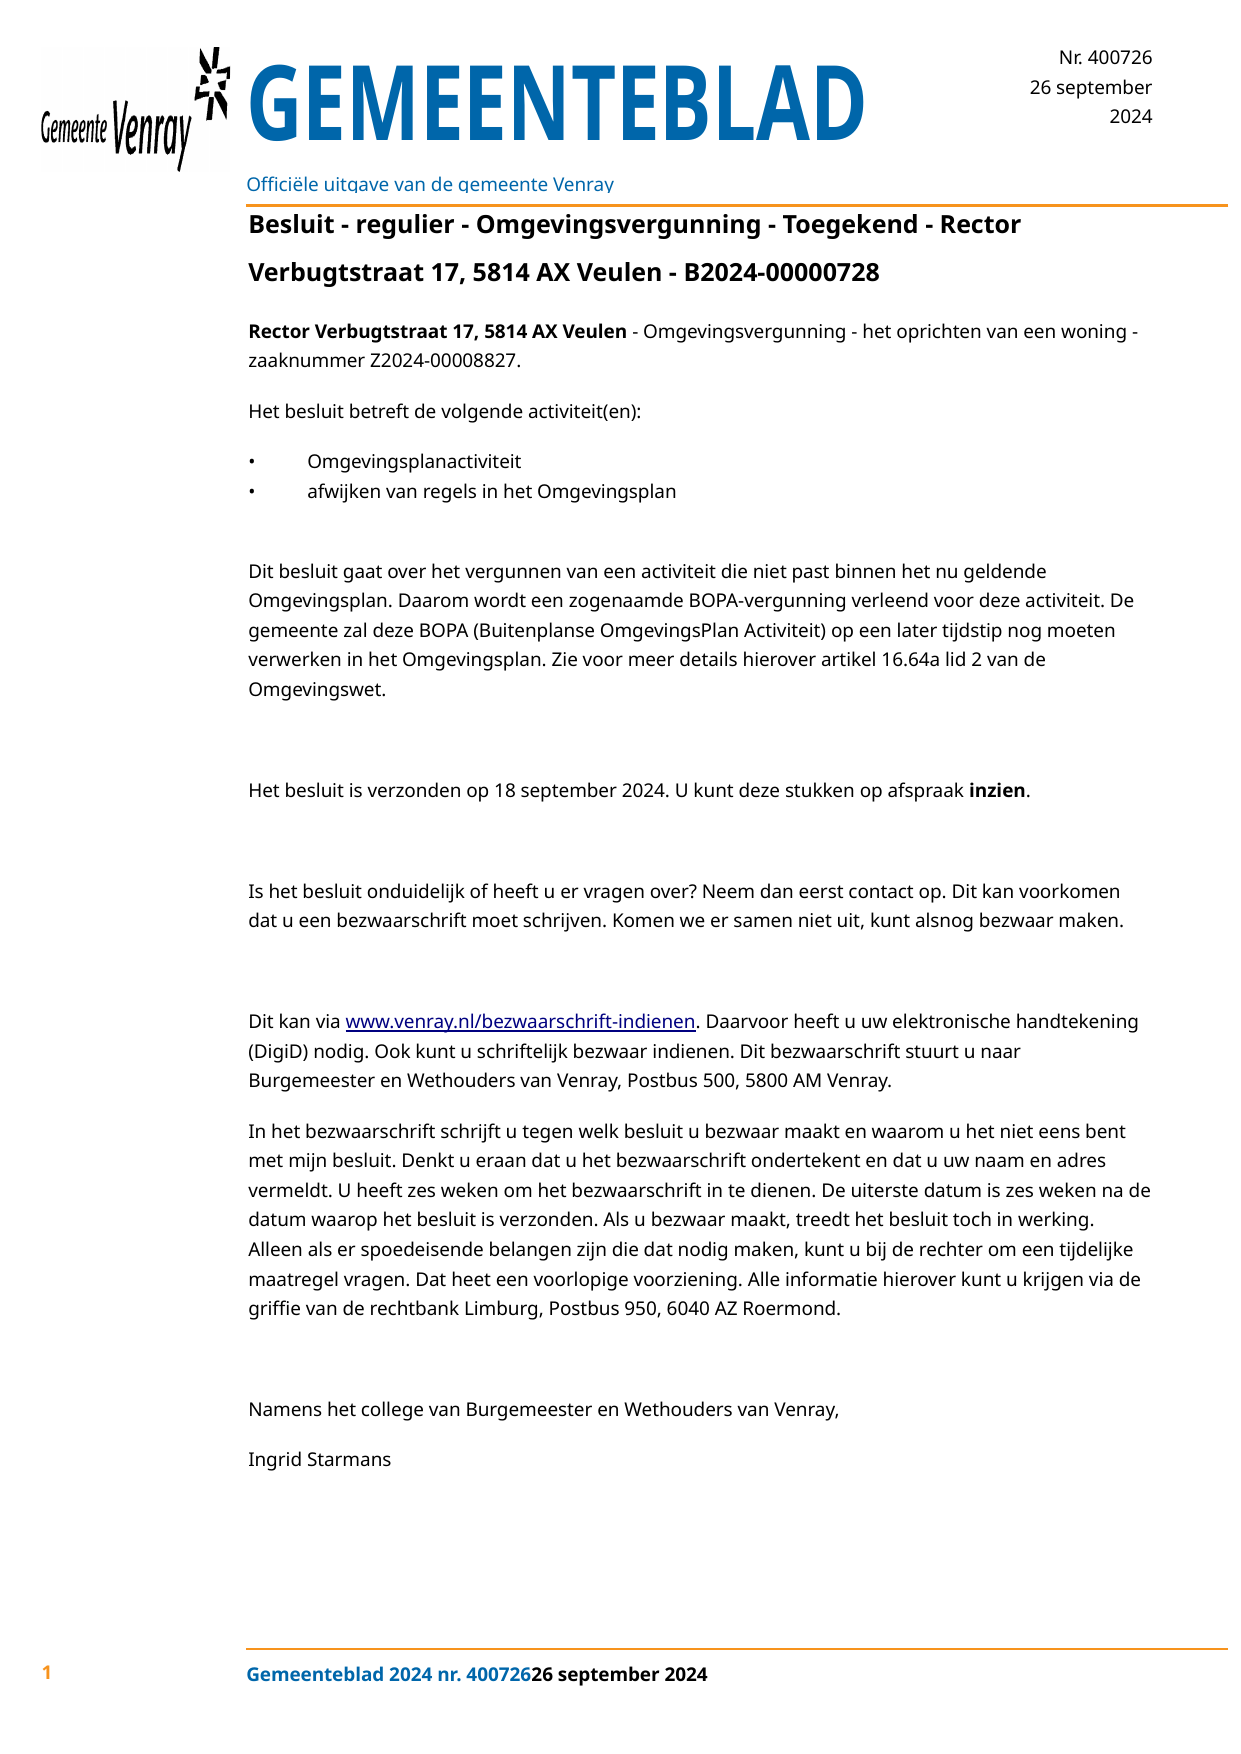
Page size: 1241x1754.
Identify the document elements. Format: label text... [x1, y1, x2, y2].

text Rector Verbugtstraat 17, 5814 AX Veulen - Omgevingsvergunning - het oprichten van een woning - zaaknummer Z2024-00008827. [248, 318, 1152, 373]
picture [41, 47, 231, 172]
text Besluit - regulier - Omgevingsvergunning - Toegekend - Rector Verbugtstraat 17, 5814 AX Veulen - B2024-00000728 [248, 207, 1152, 288]
list Omgevingsplanactiviteit [248, 448, 1152, 474]
text Is het besluit onduidelijk of heeft u er vragen over? Neem dan eerst contact op. Dit kan voorkomen dat u een bezwaarschrift moet schrijven. Komen we er samen niet uit, kunt alsnog bezwaar maken. [248, 878, 1152, 933]
text In het bezwaarschrift schrijft u tegen welk besluit u bezwaar maakt en waarom u het niet eens bent met mijn besluit. Denkt u eraan dat u het bezwaarschrift ondertekent en dat u uw naam en adres vermeldt. U heeft zes weken om het bezwaarschrift in te dienen. De uiterste datum is zes weken na de datum waarop het besluit is verzonden. Als u bezwaar maakt, treedt het besluit toch in werking. Alleen als er spoedeisende belangen zijn die dat nodig maken, kunt u bij de rechter om een tijdelijke maatregel vragen. Dat heet een voorlopige voorziening. Alle informatie hierover kunt u krijgen via de griffie van de rechtbank Limburg, Postbus 950, 6040 AZ Roermond. [248, 1118, 1152, 1321]
list afwijken van regels in het Omgevingsplan [248, 478, 1152, 504]
text Ingrid Starmans [248, 1447, 1152, 1472]
text Dit besluit gaat over het vergunnen van een activiteit die niet past binnen het nu geldende Omgevingsplan. Daarom wordt een zogenaamde BOPA-vergunning verleend voor deze activiteit. De gemeente zal deze BOPA (Buitenplanse OmgevingsPlan Activiteit) op een later tijdstip nog moeten verwerken in het Omgevingsplan. Zie voor meer details hierover artikel 16.64a lid 2 van de Omgevingswet. [248, 558, 1152, 702]
text Dit kan via www.venray.nl/bezwaarschrift-indienen. Daarvoor heeft u uw elektronische handtekening (DigiD) nodig. Ook kunt u schriftelijk bezwaar indienen. Dit bezwaarschrift stuurt u naar Burgemeester en Wethouders van Venray, Postbus 500, 5800 AM Venray. [248, 1008, 1152, 1093]
text Namens het college van Burgemeester en Wethouders van Venray, [248, 1396, 1152, 1422]
text Het besluit betreft de volgende activiteit(en): [248, 398, 1152, 424]
text Het besluit is verzonden op 18 september 2024. U kunt deze stukken op afspraak inzien. [248, 777, 1152, 803]
